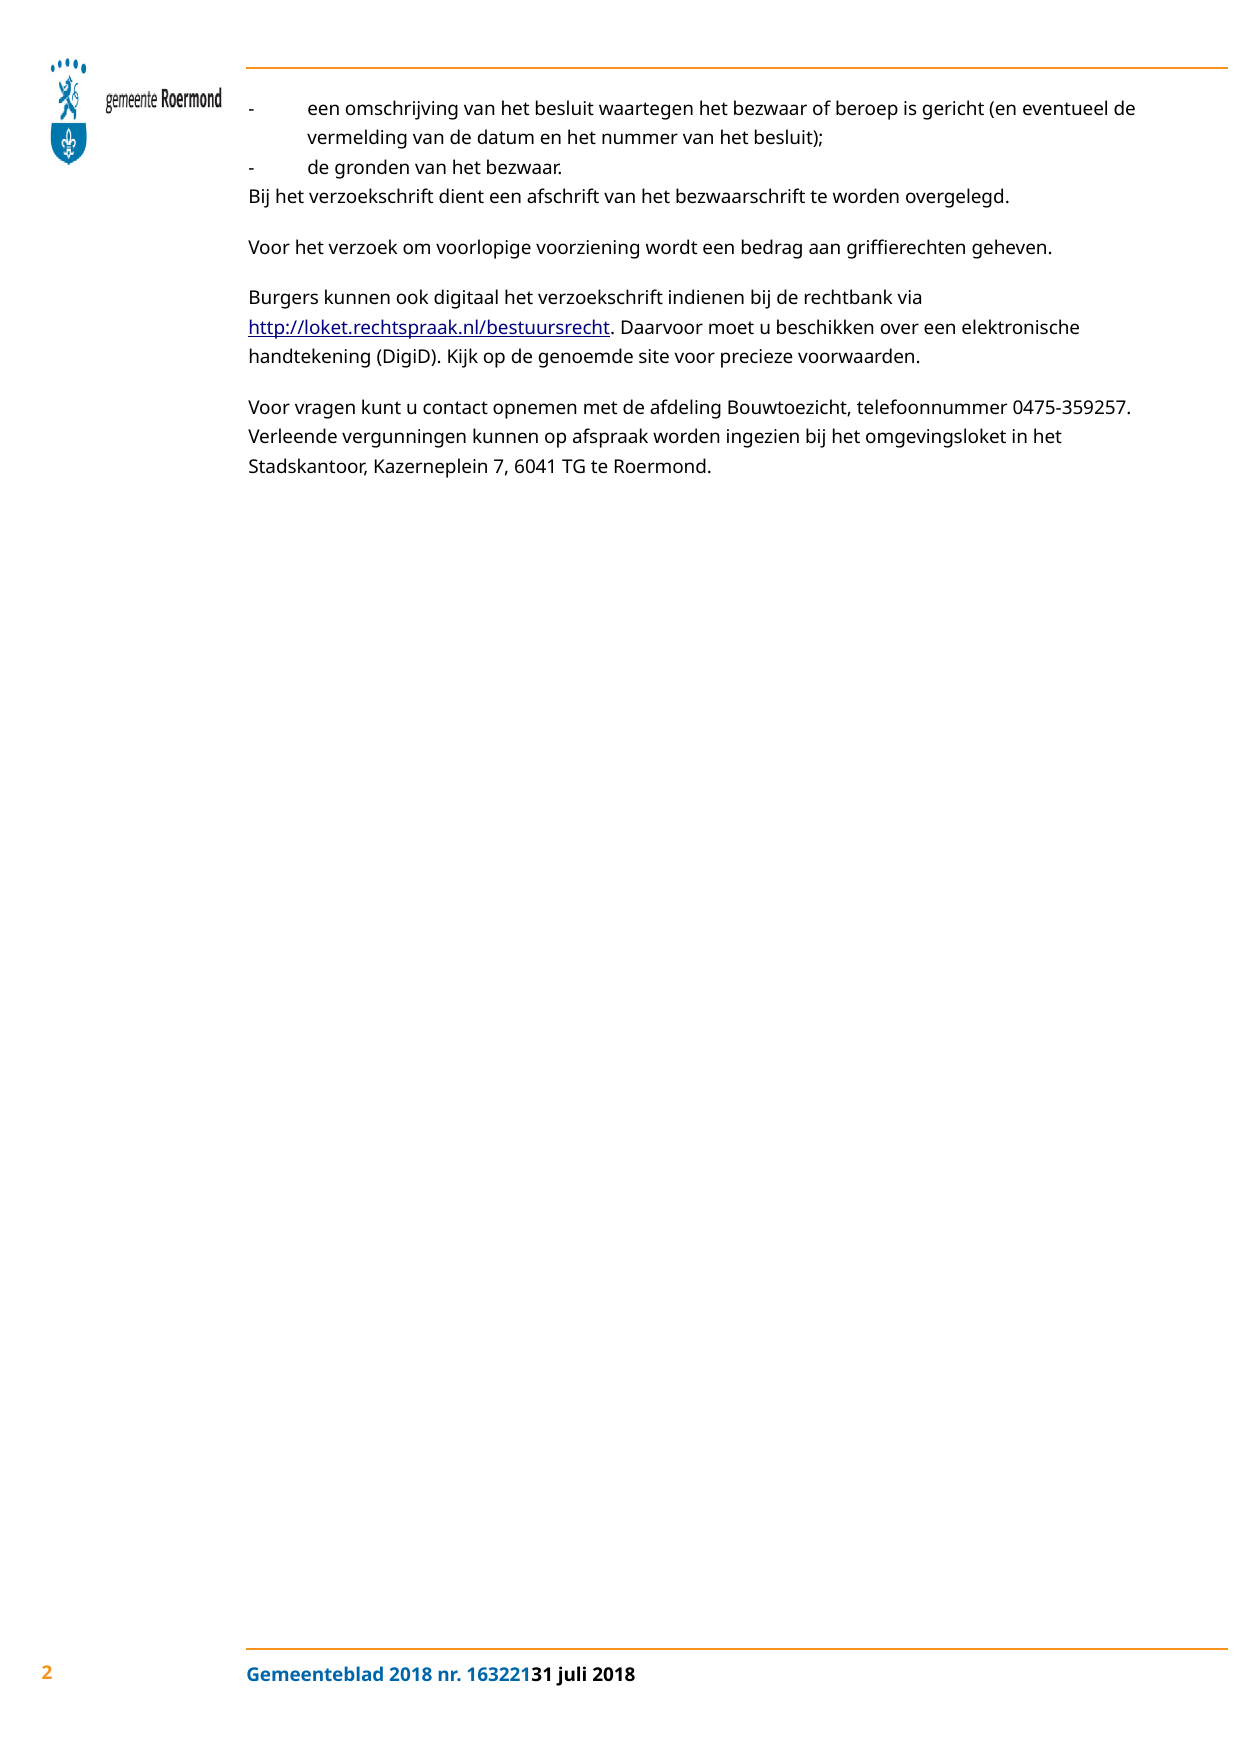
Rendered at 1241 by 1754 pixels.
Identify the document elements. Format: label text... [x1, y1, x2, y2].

text Voor het verzoek om voorlopige voorziening wordt een bedrag aan griffierechten geheven. [248, 234, 1152, 260]
text Voor vragen kunt u contact opnemen met de afdeling Bouwtoezicht, telefoonnummer 0475-359257. Verleende vergunningen kunnen op afspraak worden ingezien bij het omgevingsloket in het Stadskantoor, Kazerneplein 7, 6041 TG te Roermond. [248, 394, 1152, 479]
list een omschrijving van het besluit waartegen het bezwaar of beroep is gericht (en eventueel de vermelding van de datum en het nummer van het besluit); [248, 95, 1152, 150]
text Bij het verzoekschrift dient een afschrift van het bezwaarschrift te worden overgelegd. [248, 183, 1152, 209]
list de gronden van het bezwaar. [248, 154, 1152, 180]
picture [41, 47, 231, 172]
text Burgers kunnen ook digitaal het verzoekschrift indienen bij de rechtbank via http://loket.rechtspraak.nl/bestuursrecht. Daarvoor moet u beschikken over een elektronische handtekening (DigiD). Kijk op de genoemde site voor precieze voorwaarden. [248, 284, 1152, 369]
